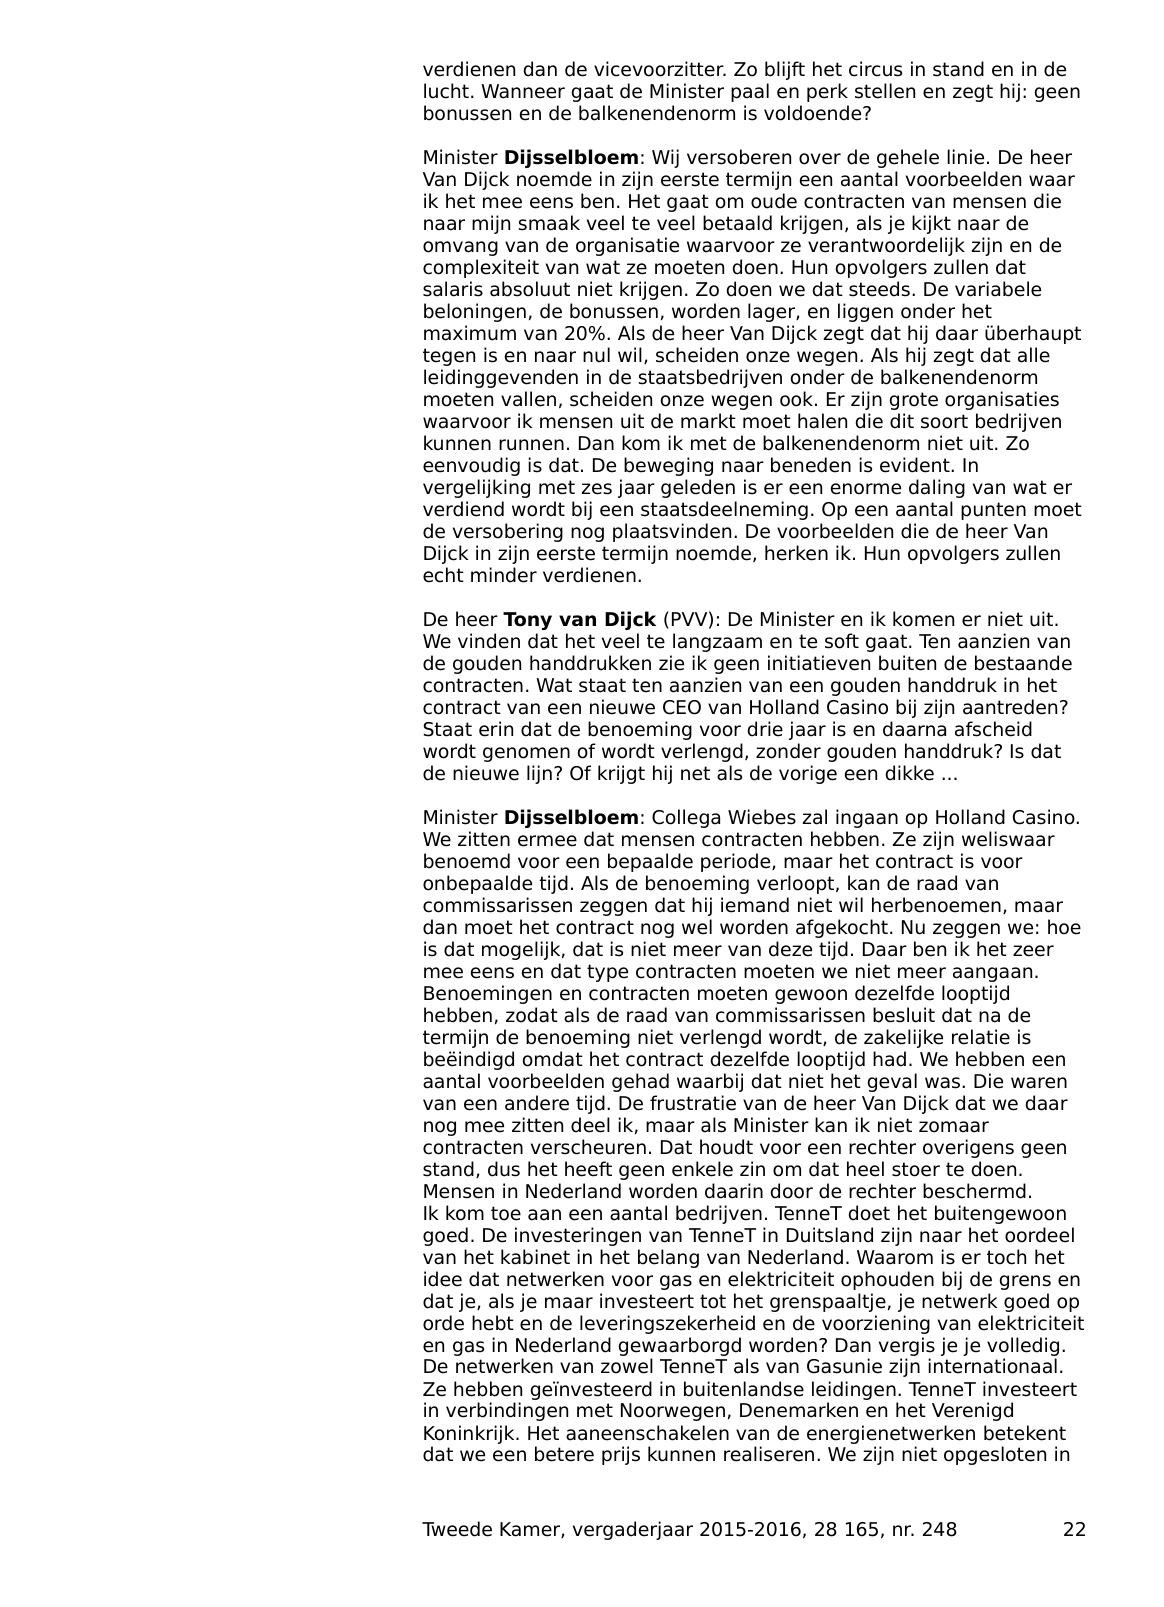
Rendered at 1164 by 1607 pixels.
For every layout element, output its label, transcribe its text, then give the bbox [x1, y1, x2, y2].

text Ik kom toe aan een aantal bedrijven. TenneT doet het buitengewoon goed. De investeringen van TenneT in Duitsland zijn naar het oordeel van het kabinet in het belang van Nederland. Waarom is er toch het idee dat netwerken voor gas en elektriciteit ophouden bij de grens en dat je, als je maar investeert tot het grenspaaltje, je netwerk goed op orde hebt en de leveringszekerheid en de voorziening van elektriciteit en gas in Nederland gewaarborgd worden? Dan vergis je je volledig. De netwerken van zowel TenneT als van Gasunie zijn internationaal. Ze hebben geïnvesteerd in buitenlandse leidingen. TenneT investeert in verbindingen met Noorwegen, Denemarken en het Verenigd Koninkrijk. Het aaneenschakelen van de energienetwerken betekent dat we een betere prijs kunnen realiseren. We zijn niet opgesloten in [422, 1203, 1087, 1466]
text Minister Dijsselbloem: Wij versoberen over de gehele linie. De heer Van Dijck noemde in zijn eerste termijn een aantal voorbeelden waar ik het mee eens ben. Het gaat om oude contracten van mensen die naar mijn smaak veel te veel betaald krijgen, als je kijkt naar de omvang van de organisatie waarvoor ze verantwoordelijk zijn en de complexiteit van wat ze moeten doen. Hun opvolgers zullen dat salaris absoluut niet krijgen. Zo doen we dat steeds. De variabele beloningen, de bonussen, worden lager, en liggen onder het maximum van 20%. Als de heer Van Dijck zegt dat hij daar überhaupt tegen is en naar nul wil, scheiden onze wegen. Als hij zegt dat alle leidinggevenden in de staatsbedrijven onder de balkenendenorm moeten vallen, scheiden onze wegen ook. Er zijn grote organisaties waarvoor ik mensen uit de markt moet halen die dit soort bedrijven kunnen runnen. Dan kom ik met de balkenendenorm niet uit. Zo eenvoudig is dat. De beweging naar beneden is evident. In vergelijking met zes jaar geleden is er een enorme daling van wat er verdiend wordt bij een staatsdeelneming. Op een aantal punten moet de versobering nog plaatsvinden. De voorbeelden die de heer Van Dijck in zijn eerste termijn noemde, herken ik. Hun opvolgers zullen echt minder verdienen. [422, 147, 1087, 587]
text Minister Dijsselbloem: Collega Wiebes zal ingaan op Holland Casino. We zitten ermee dat mensen contracten hebben. Ze zijn weliswaar benoemd voor een bepaalde periode, maar het contract is voor onbepaalde tijd. Als de benoeming verloopt, kan de raad van commissarissen zeggen dat hij iemand niet wil herbenoemen, maar dan moet het contract nog wel worden afgekocht. Nu zeggen we: hoe is dat mogelijk, dat is niet meer van deze tijd. Daar ben ik het zeer mee eens en dat type contracten moeten we niet meer aangaan. Benoemingen en contracten moeten gewoon dezelfde looptijd hebben, zodat als de raad van commissarissen besluit dat na de termijn de benoeming niet verlengd wordt, de zakelijke relatie is beëindigd omdat het contract dezelfde looptijd had. We hebben een aantal voorbeelden gehad waarbij dat niet het geval was. Die waren van een andere tijd. De frustratie van de heer Van Dijck dat we daar nog mee zitten deel ik, maar als Minister kan ik niet zomaar contracten verscheuren. Dat houdt voor een rechter overigens geen stand, dus het heeft geen enkele zin om dat heel stoer te doen. Mensen in Nederland worden daarin door de rechter beschermd. [422, 807, 1087, 1203]
text verdienen dan de vicevoorzitter. Zo blijft het circus in stand en in de lucht. Wanneer gaat de Minister paal en perk stellen en zegt hij: geen bonussen en de balkenendenorm is voldoende? [422, 59, 1087, 125]
text De heer Tony van Dijck (PVV): De Minister en ik komen er niet uit. We vinden dat het veel te langzaam en te soft gaat. Ten aanzien van de gouden handdrukken zie ik geen initiatieven buiten de bestaande contracten. Wat staat ten aanzien van een gouden handdruk in het contract van een nieuwe CEO van Holland Casino bij zijn aantreden? Staat erin dat de benoeming voor drie jaar is en daarna afscheid wordt genomen of wordt verlengd, zonder gouden handdruk? Is dat de nieuwe lijn? Of krijgt hij net als de vorige een dikke ... [422, 609, 1087, 785]
